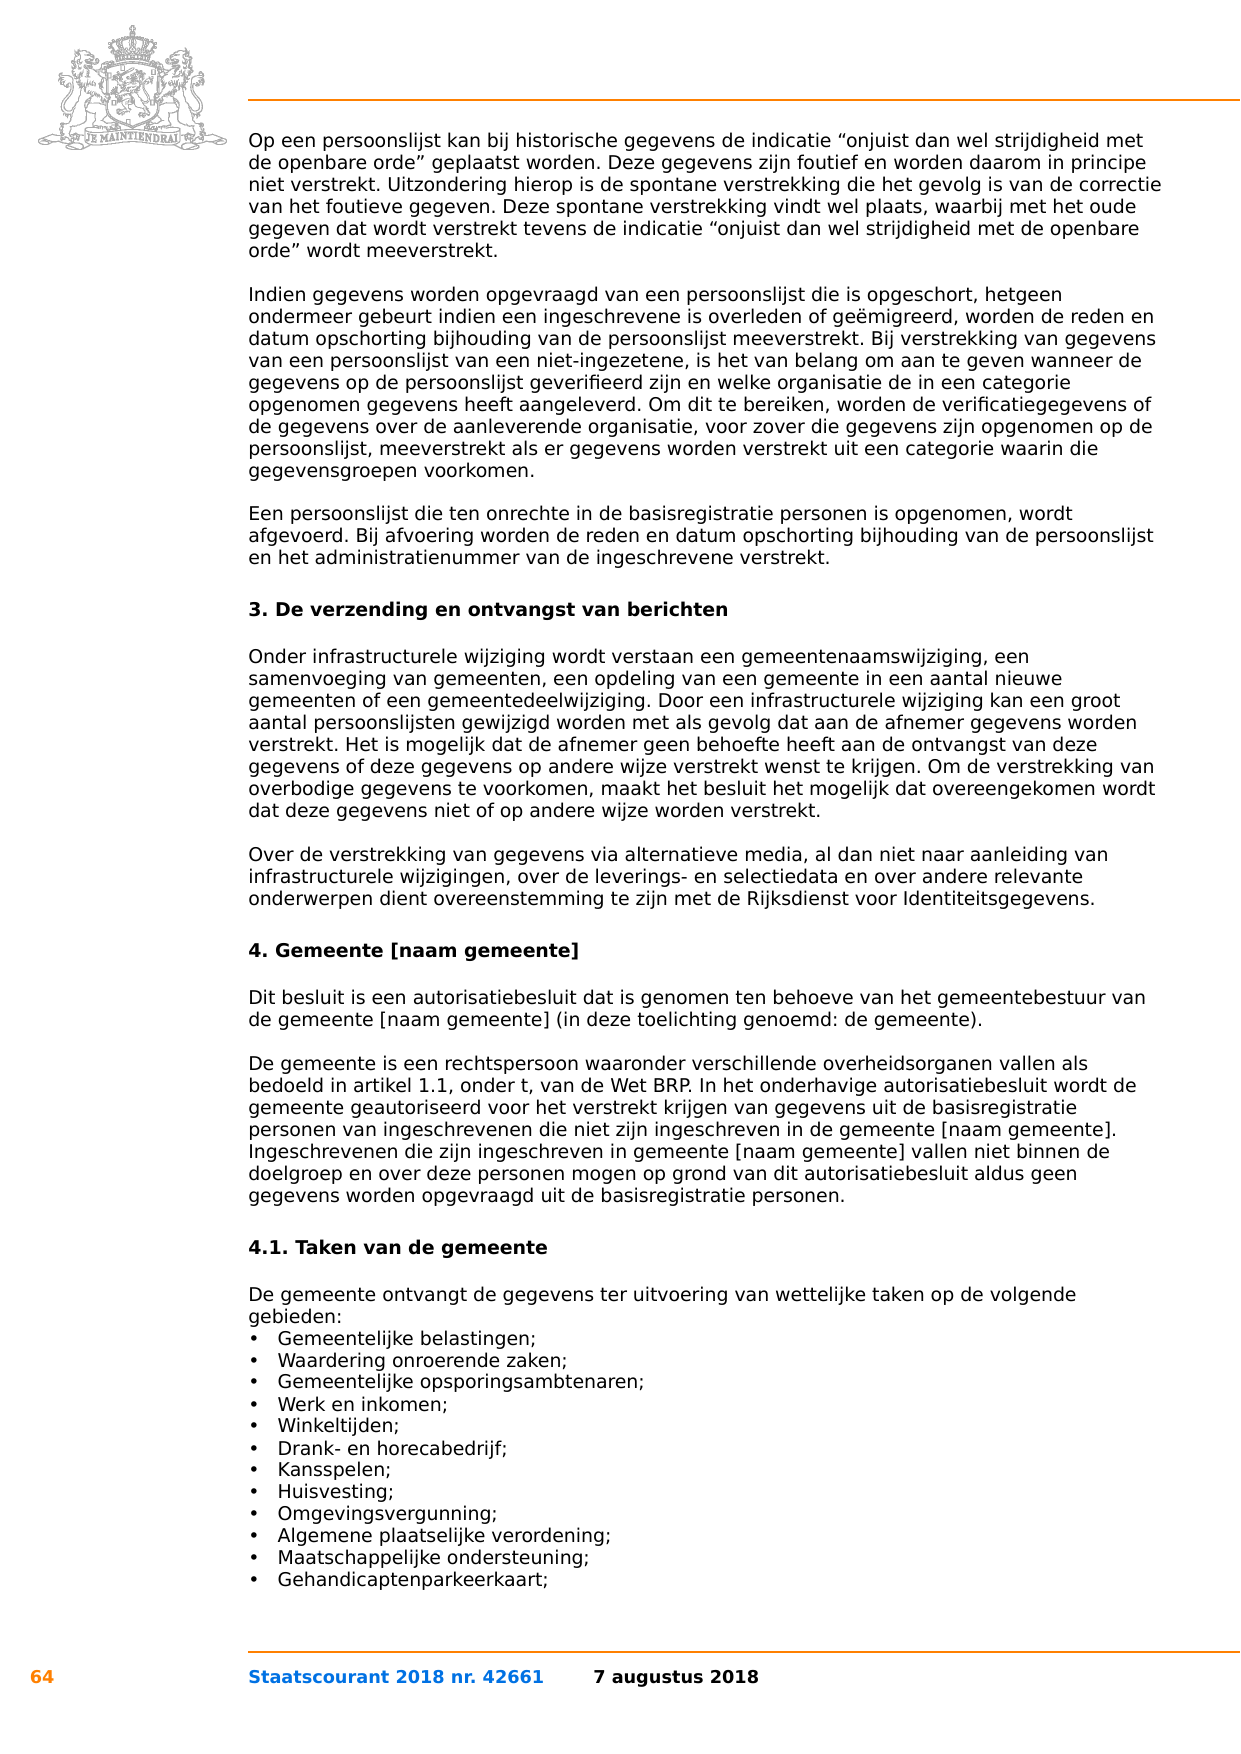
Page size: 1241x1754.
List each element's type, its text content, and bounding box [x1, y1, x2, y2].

text • Huisvesting; [248, 1481, 1163, 1503]
text De gemeente is een rechtspersoon waaronder verschillende overheidsorganen vallen als bedoeld in artikel 1.1, onder t, van de Wet BRP. In het onderhavige autorisatiebesluit wordt de gemeente geautoriseerd voor het verstrekt krijgen van gegevens uit de basisregistratie personen van ingeschrevenen die niet zijn ingeschreven in de gemeente [naam gemeente]. Ingeschrevenen die zijn ingeschreven in gemeente [naam gemeente] vallen niet binnen de doelgroep en over deze personen mogen op grond van dit autorisatiebesluit aldus geen gegevens worden opgevraagd uit de basisregistratie personen. [248, 1053, 1163, 1207]
text • Omgevingsvergunning; [248, 1503, 1163, 1525]
text • Werk en inkomen; [248, 1393, 1163, 1415]
text Indien gegevens worden opgevraagd van een persoonslijst die is opgeschort, hetgeen ondermeer gebeurt indien een ingeschrevene is overleden of geëmigreerd, worden de reden en datum opschorting bijhouding van de persoonslijst meeverstrekt. Bij verstrekking van gegevens van een persoonslijst van een niet-ingezetene, is het van belang om aan te geven wanneer de gegevens op de persoonslijst geverifieerd zijn en welke organisatie de in een categorie opgenomen gegevens heeft aangeleverd. Om dit te bereiken, worden de verificatiegegevens of de gegevens over de aanleverende organisatie, voor zover die gegevens zijn opgenomen op de persoonslijst, meeverstrekt als er gegevens worden verstrekt uit een categorie waarin die gegevensgroepen voorkomen. [248, 284, 1163, 481]
picture [38, 25, 227, 150]
subtitle 4.1. Taken van de gemeente [248, 1237, 1163, 1258]
text Een persoonslijst die ten onrechte in de basisregistratie personen is opgenomen, wordt afgevoerd. Bij afvoering worden de reden en datum opschorting bijhouding van de persoonslijst en het administratienummer van de ingeschrevene verstrekt. [248, 503, 1163, 569]
text • Gehandicaptenparkeerkaart; [248, 1569, 1163, 1591]
subtitle 4. Gemeente [naam gemeente] [248, 940, 1163, 962]
text De gemeente ontvangt de gegevens ter uitvoering van wettelijke taken op de volgende gebieden: [248, 1283, 1163, 1327]
text • Winkeltijden; [248, 1415, 1163, 1437]
text • Gemeentelijke opsporingsambtenaren; [248, 1371, 1163, 1393]
text • Drank- en horecabedrijf; [248, 1437, 1163, 1459]
text Onder infrastructurele wijziging wordt verstaan een gemeentenaamswijziging, een samenvoeging van gemeenten, een opdeling van een gemeente in een aantal nieuwe gemeenten of een gemeentedeelwijziging. Door een infrastructurele wijziging kan een groot aantal persoonslijsten gewijzigd worden met als gevolg dat aan de afnemer gegevens worden verstrekt. Het is mogelijk dat de afnemer geen behoefte heeft aan de ontvangst van deze gegevens of deze gegevens op andere wijze verstrekt wenst te krijgen. Om de verstrekking van overbodige gegevens te voorkomen, maakt het besluit het mogelijk dat overeengekomen wordt dat deze gegevens niet of op andere wijze worden verstrekt. [248, 646, 1163, 822]
text Op een persoonslijst kan bij historische gegevens de indicatie “onjuist dan wel strijdigheid met de openbare orde” geplaatst worden. Deze gegevens zijn foutief en worden daarom in principe niet verstrekt. Uitzondering hierop is de spontane verstrekking die het gevolg is van de correctie van het foutieve gegeven. Deze spontane verstrekking vindt wel plaats, waarbij met het oude gegeven dat wordt verstrekt tevens de indicatie “onjuist dan wel strijdigheid met de openbare orde” wordt meeverstrekt. [248, 130, 1163, 262]
text • Gemeentelijke belastingen; [248, 1327, 1163, 1349]
text • Maatschappelijke ondersteuning; [248, 1547, 1163, 1569]
text • Kansspelen; [248, 1459, 1163, 1481]
text • Algemene plaatselijke verordening; [248, 1525, 1163, 1547]
subtitle 3. De verzending en ontvangst van berichten [248, 599, 1163, 621]
text Over de verstrekking van gegevens via alternatieve media, al dan niet naar aanleiding van infrastructurele wijzigingen, over de leverings- en selectiedata en over andere relevante onderwerpen dient overeenstemming te zijn met de Rijksdienst voor Identiteitsgegevens. [248, 844, 1163, 910]
text Dit besluit is een autorisatiebesluit dat is genomen ten behoeve van het gemeentebestuur van de gemeente [naam gemeente] (in deze toelichting genoemd: de gemeente). [248, 987, 1163, 1031]
text • Waardering onroerende zaken; [248, 1349, 1163, 1371]
